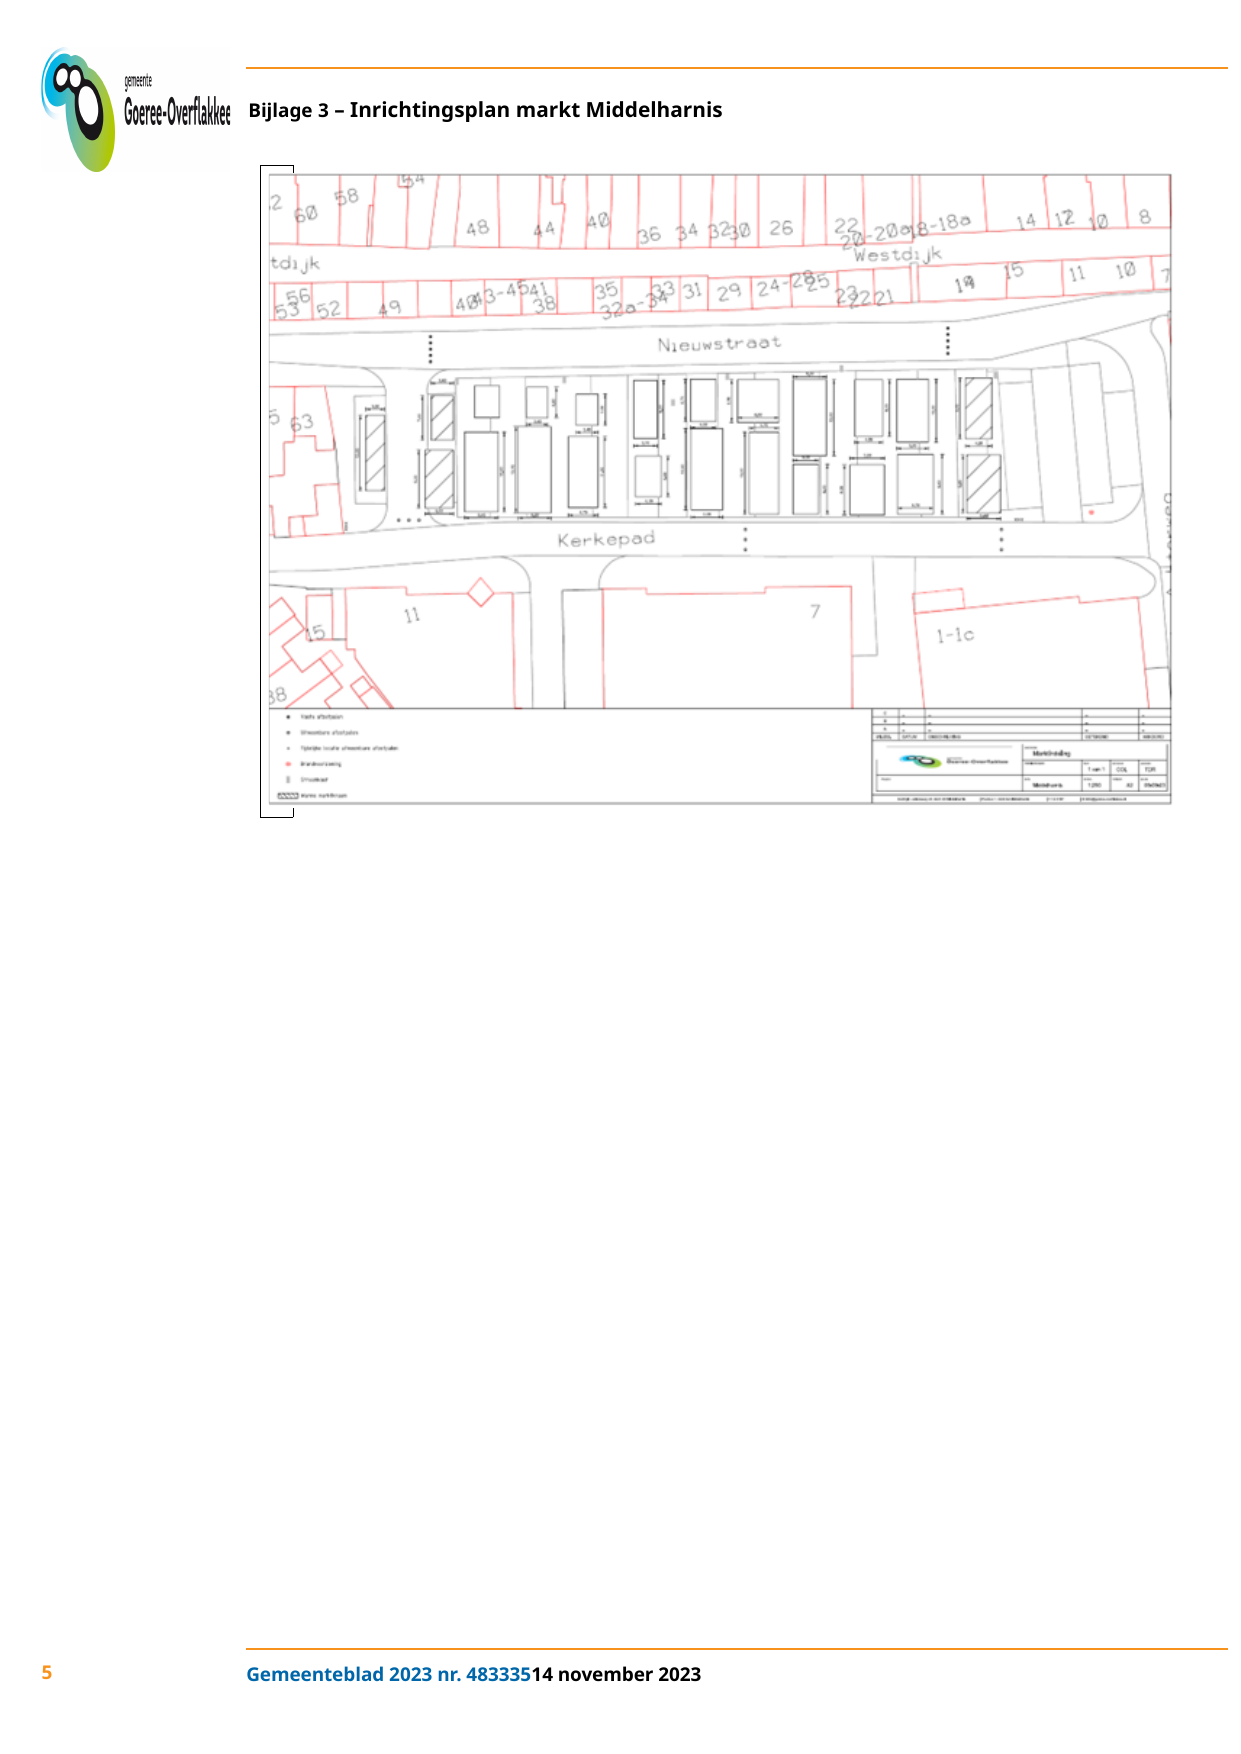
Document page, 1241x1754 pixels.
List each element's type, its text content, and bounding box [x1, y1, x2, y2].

text Bijlage 3 – Inrichtingsplan markt Middelharnis [248, 95, 1152, 123]
picture [41, 47, 231, 172]
picture [268, 173, 1173, 808]
